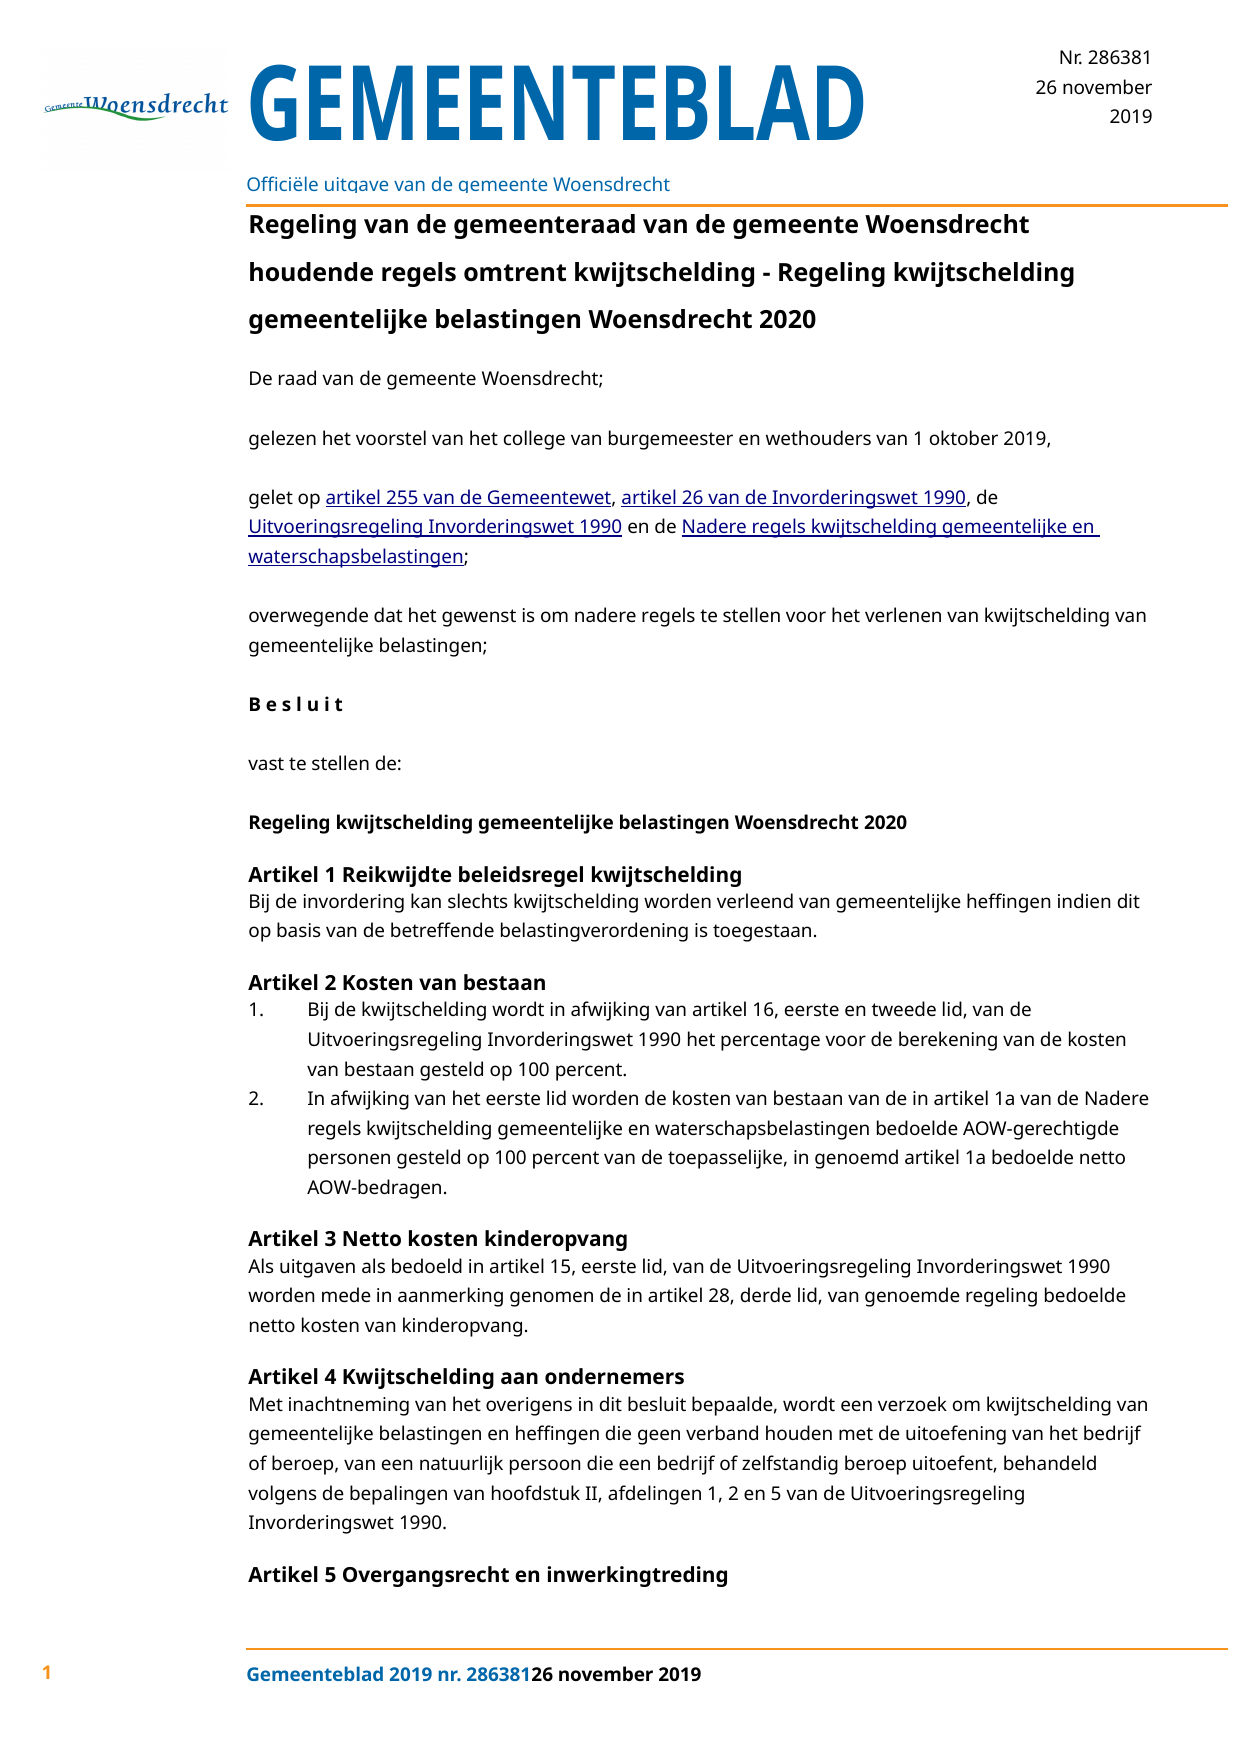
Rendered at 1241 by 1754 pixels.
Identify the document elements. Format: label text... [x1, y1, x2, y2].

text Als uitgaven als bedoeld in artikel 15, eerste lid, van de Uitvoeringsregeling Invorderingswet 1990 worden mede in aanmerking genomen de in artikel 28, derde lid, van genoemde regeling bedoelde netto kosten van kinderopvang. [248, 1253, 1152, 1338]
text Met inachtneming van het overigens in dit besluit bepaalde, wordt een verzoek om kwijtschelding van gemeentelijke belastingen en heffingen die geen verband houden met de uitoefening van het bedrijf of beroep, van een natuurlijk persoon die een bedrijf of zelfstandig beroep uitoefent, behandeld volgens de bepalingen van hoofdstuk II, afdelingen 1, 2 en 5 van de Uitvoeringsregeling Invorderingswet 1990. [248, 1391, 1152, 1535]
list In afwijking van het eerste lid worden de kosten van bestaan van de in artikel 1a van de Nadere regels kwijtschelding gemeentelijke en waterschapsbelastingen bedoelde AOW-gerechtigde personen gesteld op 100 percent van de toepasselijke, in genoemd artikel 1a bedoelde netto AOW-bedragen. [248, 1085, 1152, 1200]
text overwegende dat het gewenst is om nadere regels te stellen voor het verlenen van kwijtschelding van gemeentelijke belastingen; [248, 602, 1152, 657]
text Artikel 5 Overgangsrecht en inwerkingtreding [248, 1560, 1152, 1588]
text Artikel 4 Kwijtschelding aan ondernemers [248, 1362, 1152, 1391]
list Bij de kwijtschelding wordt in afwijking van artikel 16, eerste en tweede lid, van de Uitvoeringsregeling Invorderingswet 1990 het percentage voor de berekening van de kosten van bestaan gesteld op 100 percent. [248, 997, 1152, 1081]
picture [41, 47, 231, 172]
text B e s l u i t [248, 691, 1152, 717]
text gelezen het voorstel van het college van burgemeester en wethouders van 1 oktober 2019, [248, 425, 1152, 450]
text Regeling kwijtschelding gemeentelijke belastingen Woensdrecht 2020 [248, 809, 1152, 835]
text Artikel 3 Netto kosten kinderopvang [248, 1224, 1152, 1253]
text Regeling van de gemeenteraad van de gemeente Woensdrecht houdende regels omtrent kwijtschelding - Regeling kwijtschelding gemeentelijke belastingen Woensdrecht 2020 [248, 207, 1152, 336]
text vast te stellen de: [248, 750, 1152, 776]
text De raad van de gemeente Woensdrecht; [248, 366, 1152, 391]
text Bij de invordering kan slechts kwijtschelding worden verleend van gemeentelijke heffingen indien dit op basis van de betreffende belastingverordening is toegestaan. [248, 888, 1152, 943]
text Artikel 2 Kosten van bestaan [248, 968, 1152, 997]
text Artikel 1 Reikwijdte beleidsregel kwijtschelding [248, 860, 1152, 888]
text gelet op artikel 255 van de Gemeentewet, artikel 26 van de Invorderingswet 1990, de Uitvoeringsregeling Invorderingswet 1990 en de Nadere regels kwijtschelding gemeentelijke en waterschapsbelastingen; [248, 484, 1152, 569]
